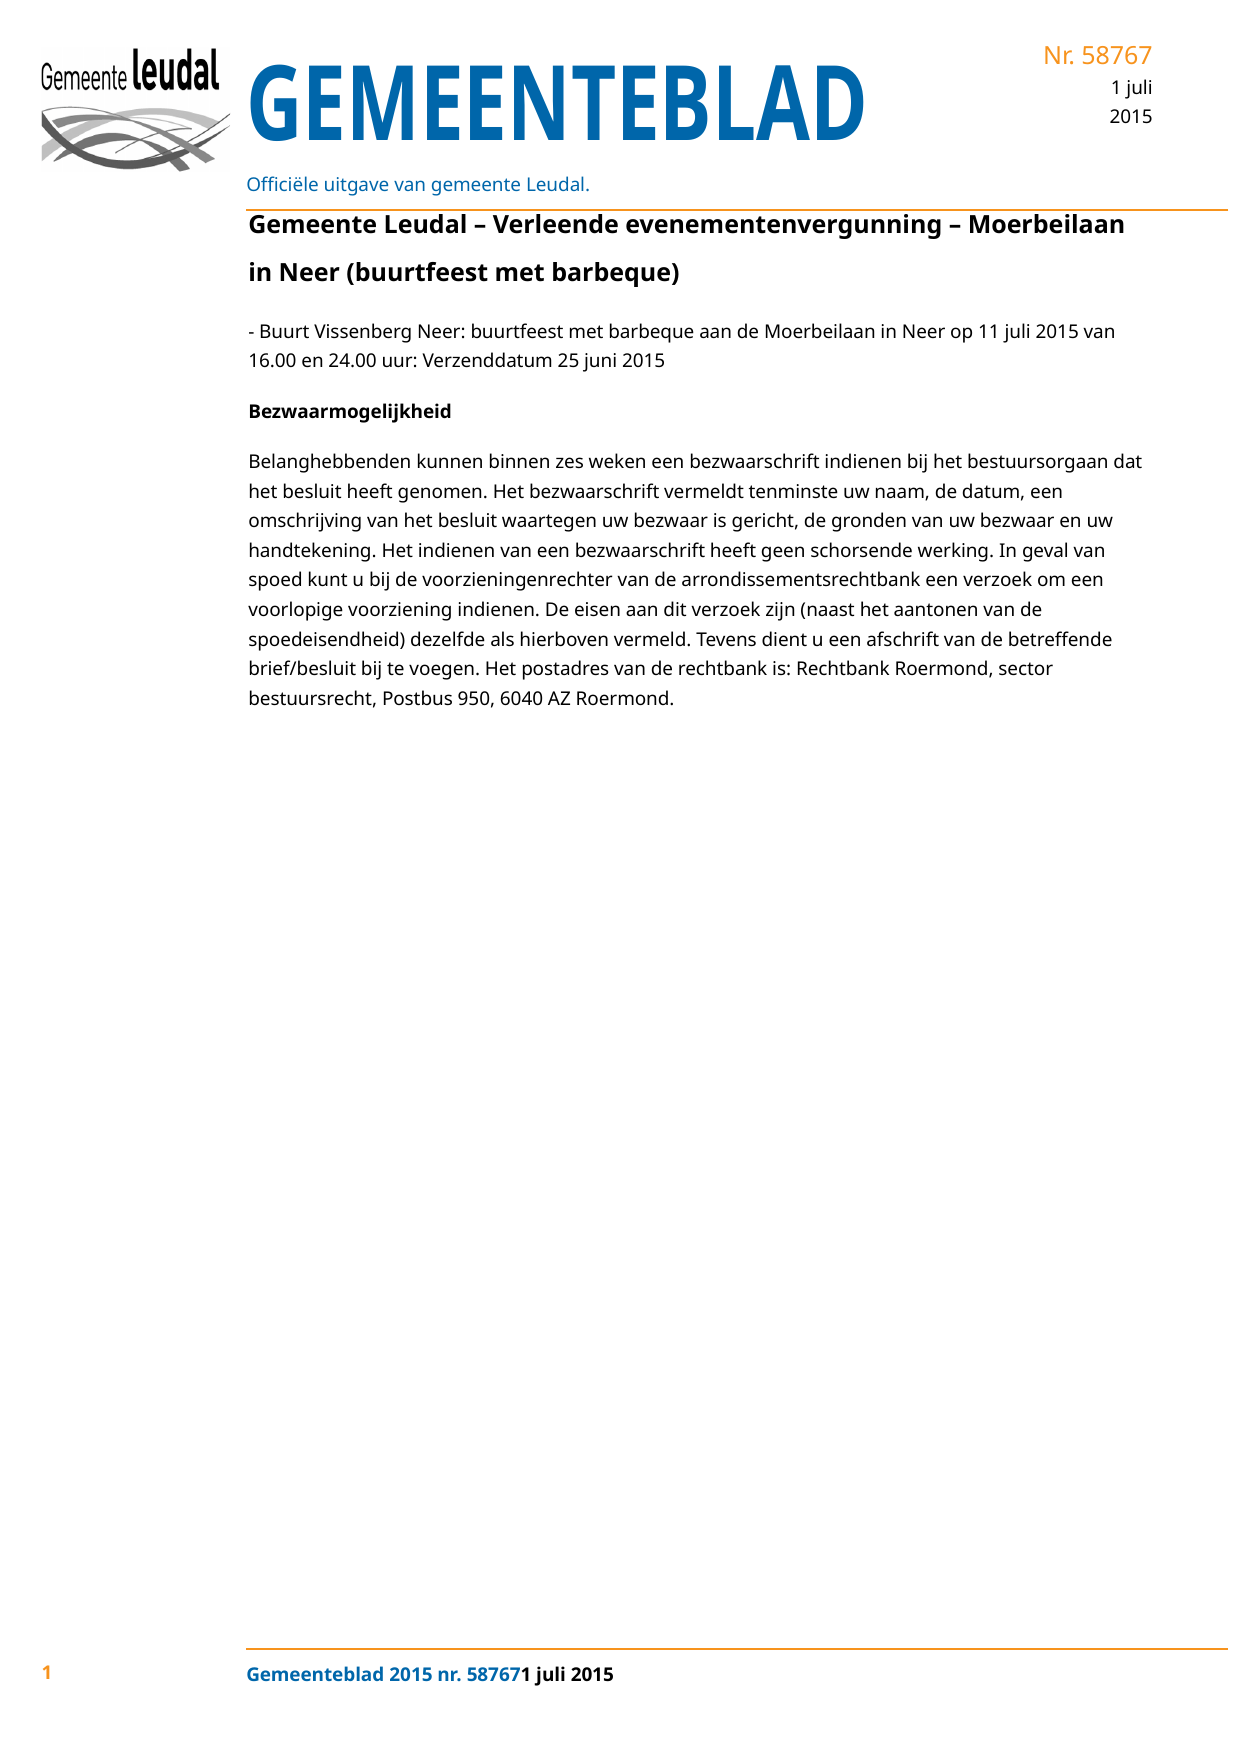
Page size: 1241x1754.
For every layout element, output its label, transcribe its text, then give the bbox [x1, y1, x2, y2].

text - Buurt Vissenberg Neer: buurtfeest met barbeque aan de Moerbeilaan in Neer op 11 juli 2015 van 16.00 en 24.00 uur: Verzenddatum 25 juni 2015 [248, 318, 1152, 373]
text Gemeente Leudal – Verleende evenementenvergunning – Moerbeilaan in Neer (buurtfeest met barbeque) [248, 211, 1152, 288]
text Bezwaarmogelijkheid [248, 398, 1152, 424]
picture [41, 47, 231, 172]
text Belanghebbenden kunnen binnen zes weken een bezwaarschrift indienen bij het bestuursorgaan dat het besluit heeft genomen. Het bezwaarschrift vermeldt tenminste uw naam, de datum, een omschrijving van het besluit waartegen uw bezwaar is gericht, de gronden van uw bezwaar en uw handtekening. Het indienen van een bezwaarschrift heeft geen schorsende werking. In geval van spoed kunt u bij de voorzieningenrechter van de arrondissementsrechtbank een verzoek om een voorlopige voorziening indienen. De eisen aan dit verzoek zijn (naast het aantonen van de spoedeisendheid) dezelfde als hierboven vermeld. Tevens dient u een afschrift van de betreffende brief/besluit bij te voegen. Het postadres van de rechtbank is: Rechtbank Roermond, sector bestuursrecht, Postbus 950, 6040 AZ Roermond. [248, 448, 1152, 711]
